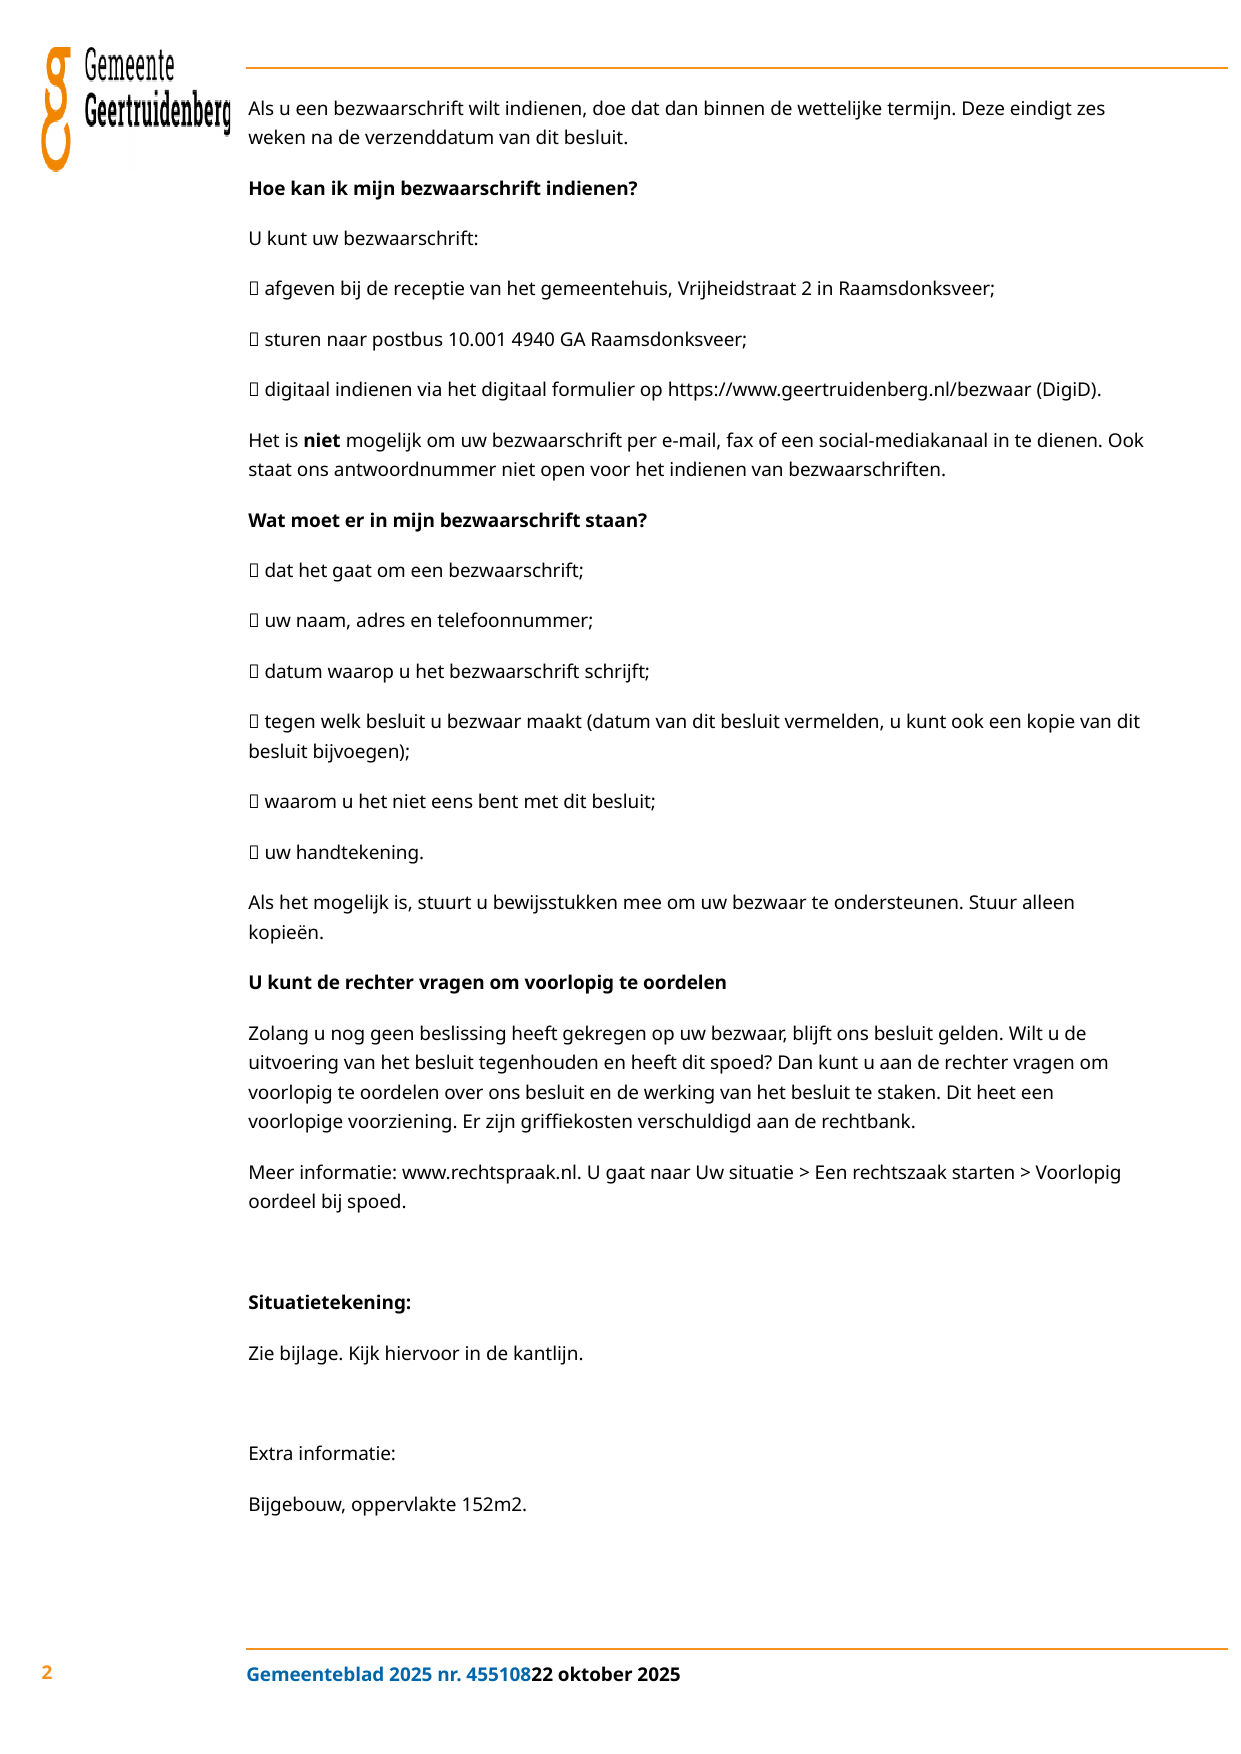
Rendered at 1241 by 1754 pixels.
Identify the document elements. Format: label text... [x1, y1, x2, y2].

text Bijgebouw, oppervlakte 152m2. [248, 1491, 1152, 1517]
text Wat moet er in mijn bezwaarschrift staan? [248, 507, 1152, 533]
text U kunt uw bezwaarschrift: [248, 225, 1152, 251]
text Zie bijlage. Kijk hiervoor in de kantlijn. [248, 1340, 1152, 1366]
text  tegen welk besluit u bezwaar maakt (datum van dit besluit vermelden, u kunt ook een kopie van dit besluit bijvoegen); [248, 708, 1152, 764]
text Extra informatie: [248, 1441, 1152, 1466]
text Hoe kan ik mijn bezwaarschrift indienen? [248, 175, 1152, 201]
text Zolang u nog geen beslissing heeft gekregen op uw bezwaar, blijft ons besluit gelden. Wilt u de uitvoering van het besluit tegenhouden en heeft dit spoed? Dan kunt u aan de rechter vragen om voorlopig te oordelen over ons besluit en de werking van het besluit te staken. Dit heet een voorlopige voorziening. Er zijn griffiekosten verschuldigd aan de rechtbank. [248, 1020, 1152, 1134]
text Als u een bezwaarschrift wilt indienen, doe dat dan binnen de wettelijke termijn. Deze eindigt zes weken na de verzenddatum van dit besluit. [248, 95, 1152, 150]
picture [41, 47, 231, 172]
text Meer informatie: www.rechtspraak.nl. U gaat naar Uw situatie > Een rechtszaak starten > Voorlopig oordeel bij spoed. [248, 1159, 1152, 1214]
text  sturen naar postbus 10.001 4940 GA Raamsdonksveer; [248, 326, 1152, 352]
text Het is niet mogelijk om uw bezwaarschrift per e-mail, fax of een social-mediakanaal in te dienen. Ook staat ons antwoordnummer niet open voor het indienen van bezwaarschriften. [248, 427, 1152, 482]
text Situatietekening: [248, 1289, 1152, 1315]
text Als het mogelijk is, stuurt u bewijsstukken mee om uw bezwaar te ondersteunen. Stuur alleen kopieën. [248, 889, 1152, 945]
text  dat het gaat om een bezwaarschrift; [248, 557, 1152, 583]
text  digitaal indienen via het digitaal formulier op https://www.geertruidenberg.nl/bezwaar (DigiD). [248, 376, 1152, 402]
text  waarom u het niet eens bent met dit besluit; [248, 788, 1152, 814]
text  afgeven bij de receptie van het gemeentehuis, Vrijheidstraat 2 in Raamsdonksveer; [248, 276, 1152, 301]
text  uw handtekening. [248, 839, 1152, 865]
text U kunt de rechter vragen om voorlopig te oordelen [248, 969, 1152, 995]
text  datum waarop u het bezwaarschrift schrijft; [248, 658, 1152, 684]
text  uw naam, adres en telefoonnummer; [248, 608, 1152, 633]
